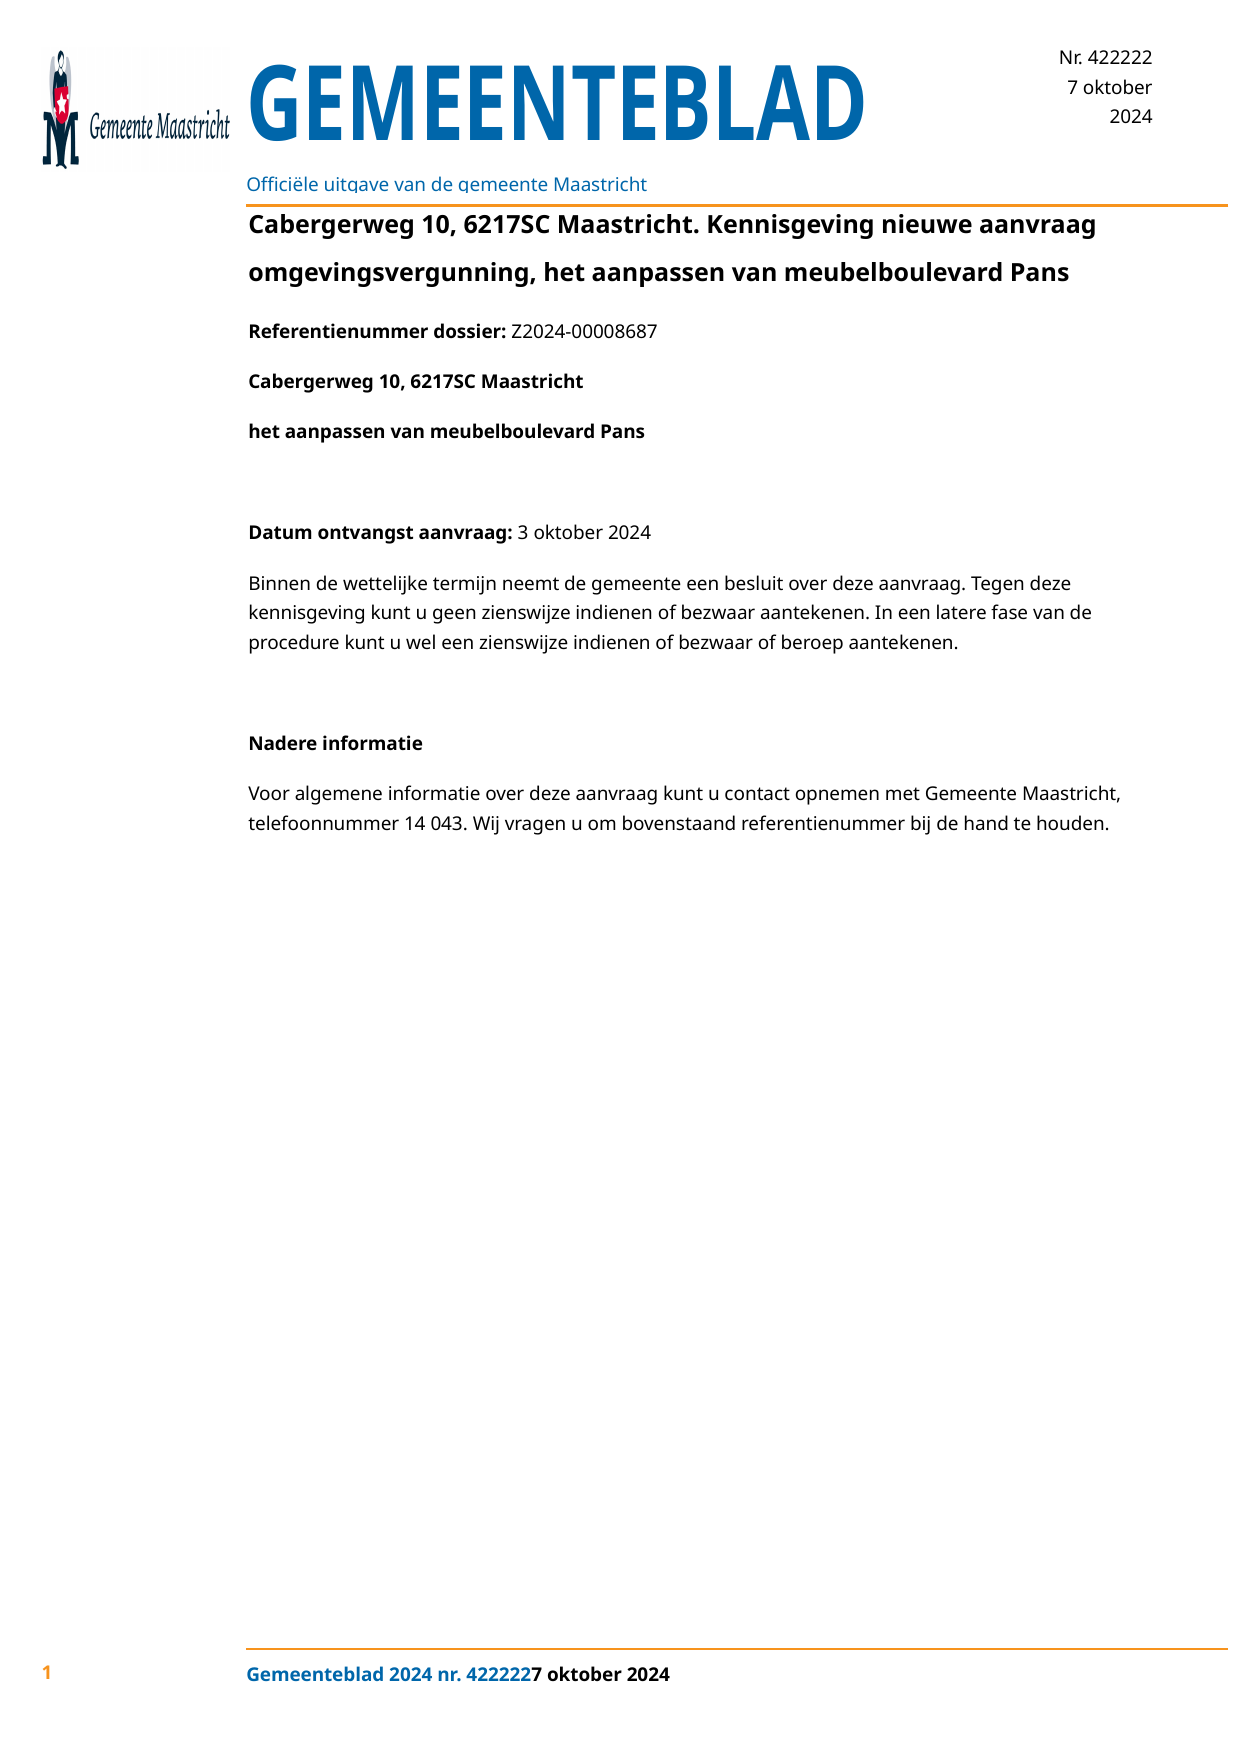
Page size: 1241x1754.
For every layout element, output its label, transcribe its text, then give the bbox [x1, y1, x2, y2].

text Nadere informatie [248, 730, 1152, 756]
text Cabergerweg 10, 6217SC Maastricht [248, 368, 1152, 394]
text het aanpassen van meubelboulevard Pans [248, 419, 1152, 444]
text Voor algemene informatie over deze aanvraag kunt u contact opnemen met Gemeente Maastricht, telefoonnummer 14 043. Wij vragen u om bovenstaand referentienummer bij de hand te houden. [248, 780, 1152, 836]
picture [41, 47, 231, 172]
text Datum ontvangst aanvraag: 3 oktober 2024 [248, 519, 1152, 545]
text Referentienummer dossier: Z2024-00008687 [248, 318, 1152, 344]
text Binnen de wettelijke termijn neemt de gemeente een besluit over deze aanvraag. Tegen deze kennisgeving kunt u geen zienswijze indienen of bezwaar aantekenen. In een latere fase van de procedure kunt u wel een zienswijze indienen of bezwaar of beroep aantekenen. [248, 570, 1152, 655]
text Cabergerweg 10, 6217SC Maastricht. Kennisgeving nieuwe aanvraag omgevingsvergunning, het aanpassen van meubelboulevard Pans [248, 207, 1152, 288]
